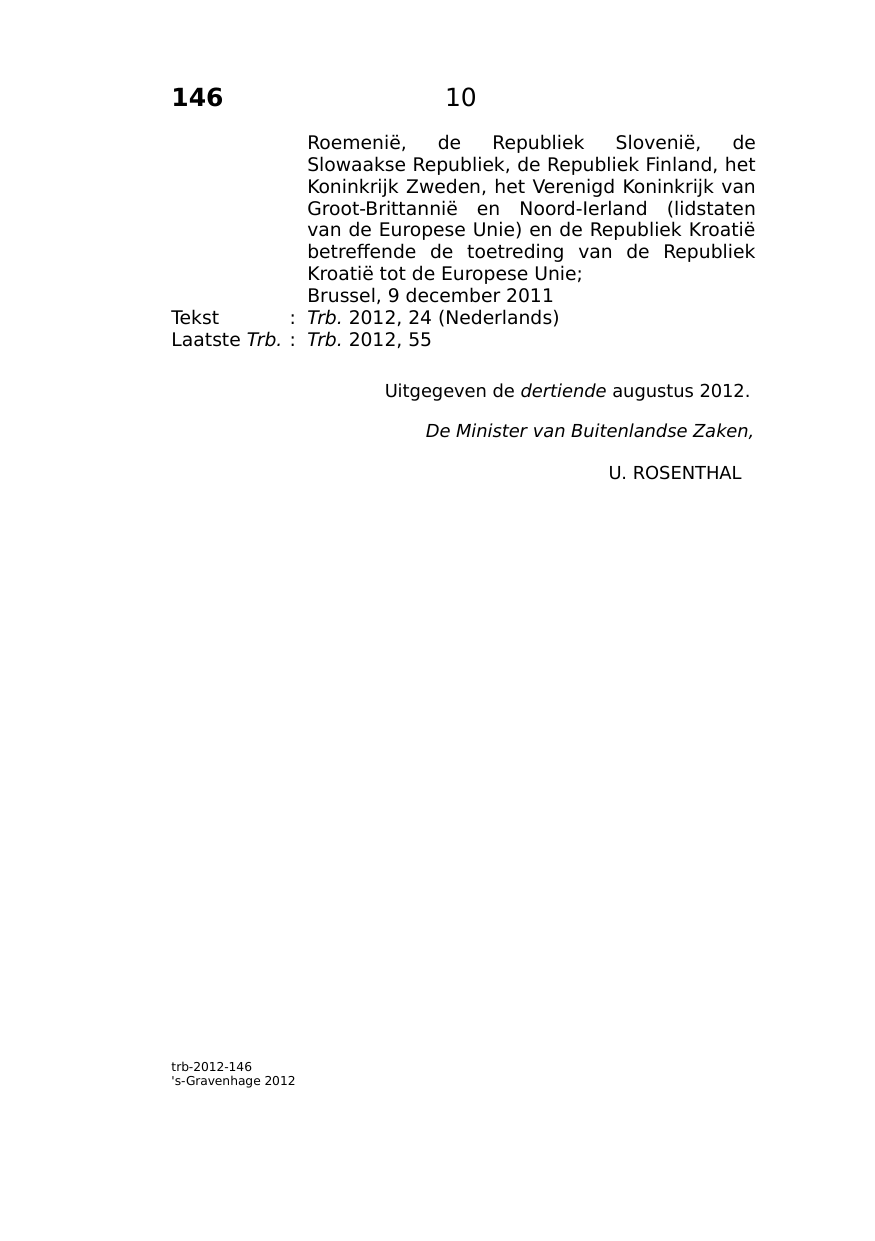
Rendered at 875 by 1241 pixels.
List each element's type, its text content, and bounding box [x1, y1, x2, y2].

text 's-Gravenhage 2012 [171, 1074, 405, 1088]
table_header [171, 132, 289, 307]
text Uitgegeven de dertiende augustus 2012. [171, 381, 756, 401]
text trb-2012-146 [171, 1060, 405, 1074]
table_cell : [289, 307, 307, 329]
text De Minister van Buitenlandse Zaken, U. ROSENTHAL [171, 421, 756, 483]
table_header [289, 132, 307, 307]
table_cell Trb. 2012, 24 (Nederlands) [307, 307, 756, 329]
table_cell Tekst [171, 307, 289, 329]
table_header Roemenië, de Republiek Slovenië, de Slowaakse Republiek, de Republiek Finland, het Koninkrijk Zweden, het Verenigd Koninkrijk van Groot-Brittannië en Noord-Ierland (lidstaten van de Europese Unie) en de Republiek Kroatië betreffende de toetreding van de Republiek Kroatië tot de Europese Unie; Brussel, 9 december 2011 [307, 132, 756, 307]
table_cell Trb. 2012, 55 [307, 329, 756, 351]
table_cell : [289, 329, 307, 351]
table_cell Laatste Trb. [171, 329, 289, 351]
